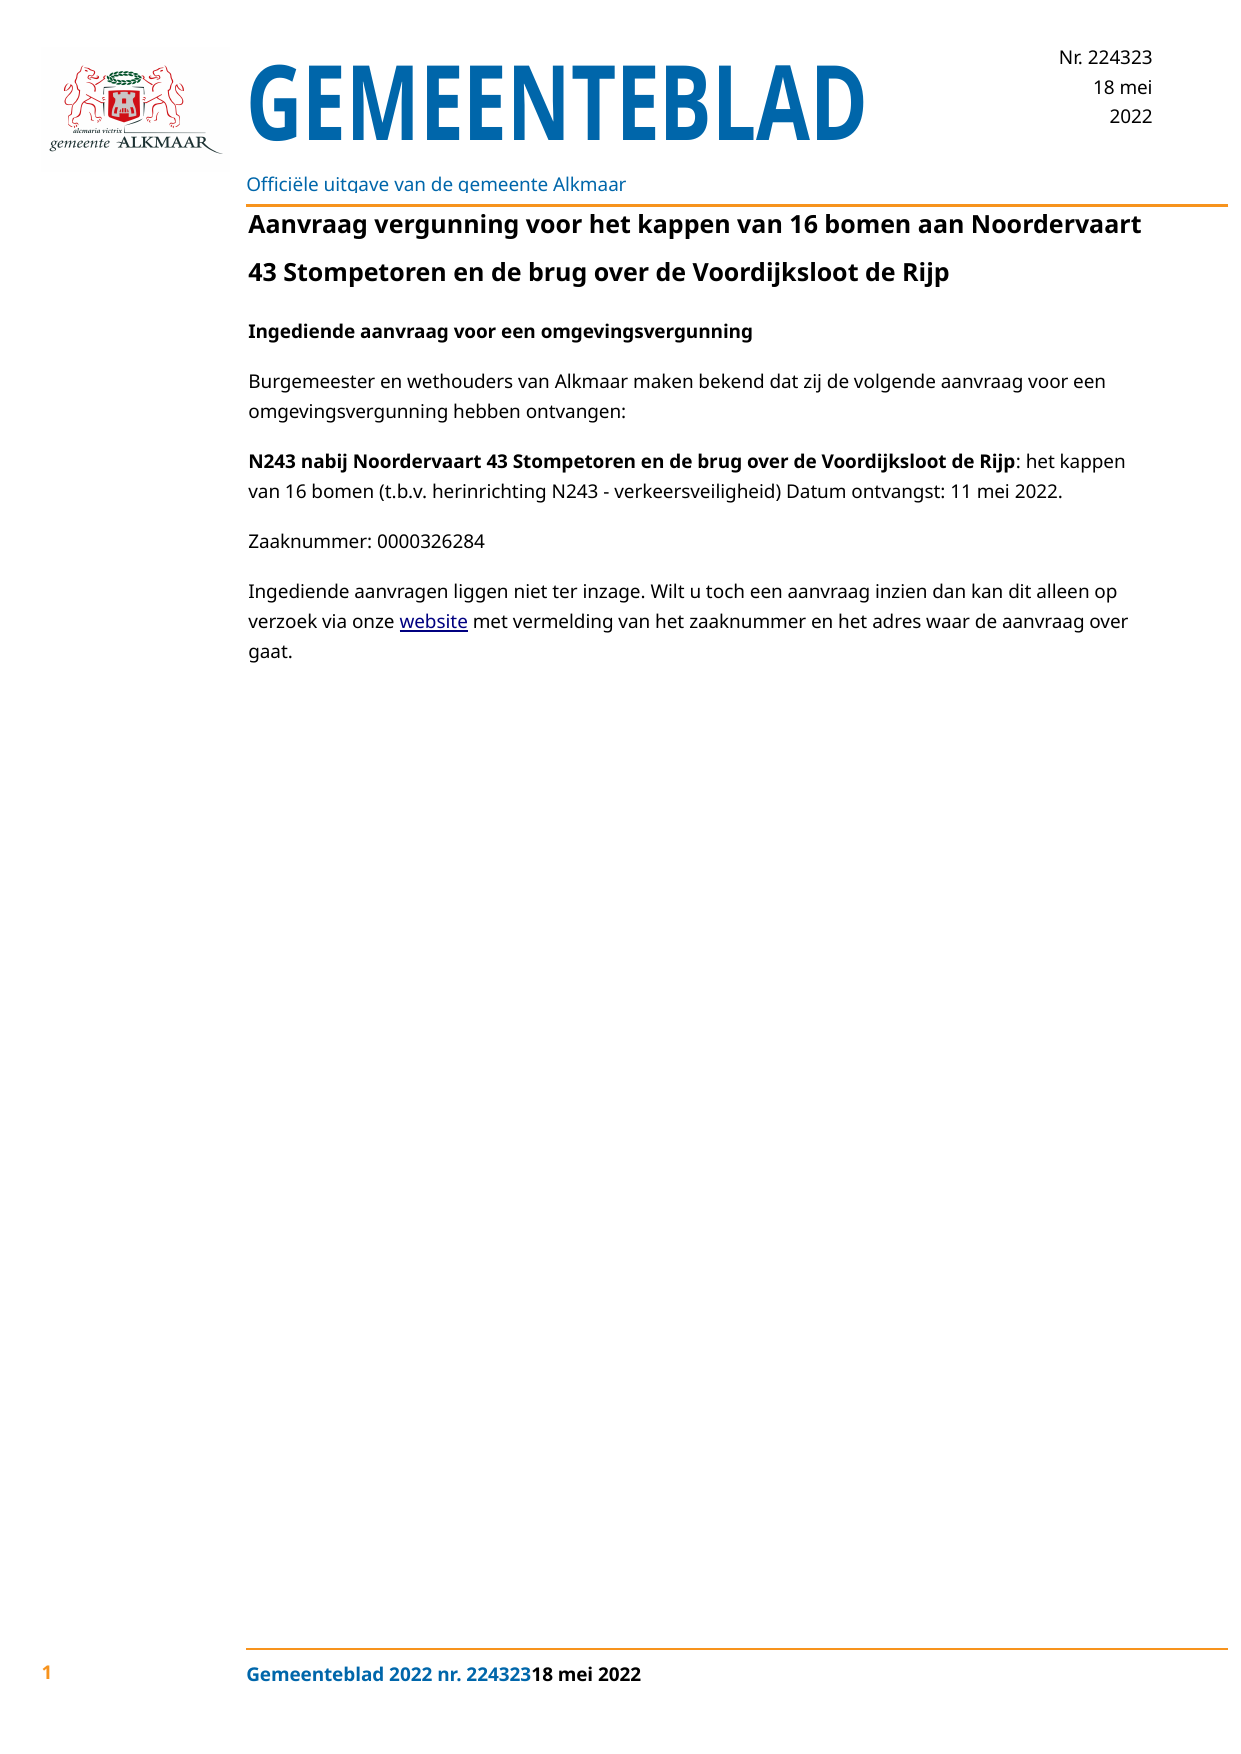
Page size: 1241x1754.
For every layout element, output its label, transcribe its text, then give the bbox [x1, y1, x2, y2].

text Aanvraag vergunning voor het kappen van 16 bomen aan Noordervaart 43 Stompetoren en de brug over de Voordijksloot de Rijp [248, 207, 1152, 288]
text Ingediende aanvraag voor een omgevingsvergunning [248, 318, 1152, 344]
text Ingediende aanvragen liggen niet ter inzage. Wilt u toch een aanvraag inzien dan kan dit alleen op verzoek via onze website met vermelding van het zaaknummer en het adres waar de aanvraag over gaat. [248, 579, 1152, 664]
text Burgemeester en wethouders van Alkmaar maken bekend dat zij de volgende aanvraag voor een omgevingsvergunning hebben ontvangen: [248, 368, 1152, 424]
text N243 nabij Noordervaart 43 Stompetoren en de brug over de Voordijksloot de Rijp: het kappen van 16 bomen (t.b.v. herinrichting N243 - verkeersveiligheid) Datum ontvangst: 11 mei 2022. [248, 448, 1152, 504]
text Zaaknummer: 0000326284 [248, 528, 1152, 554]
picture [41, 47, 231, 172]
